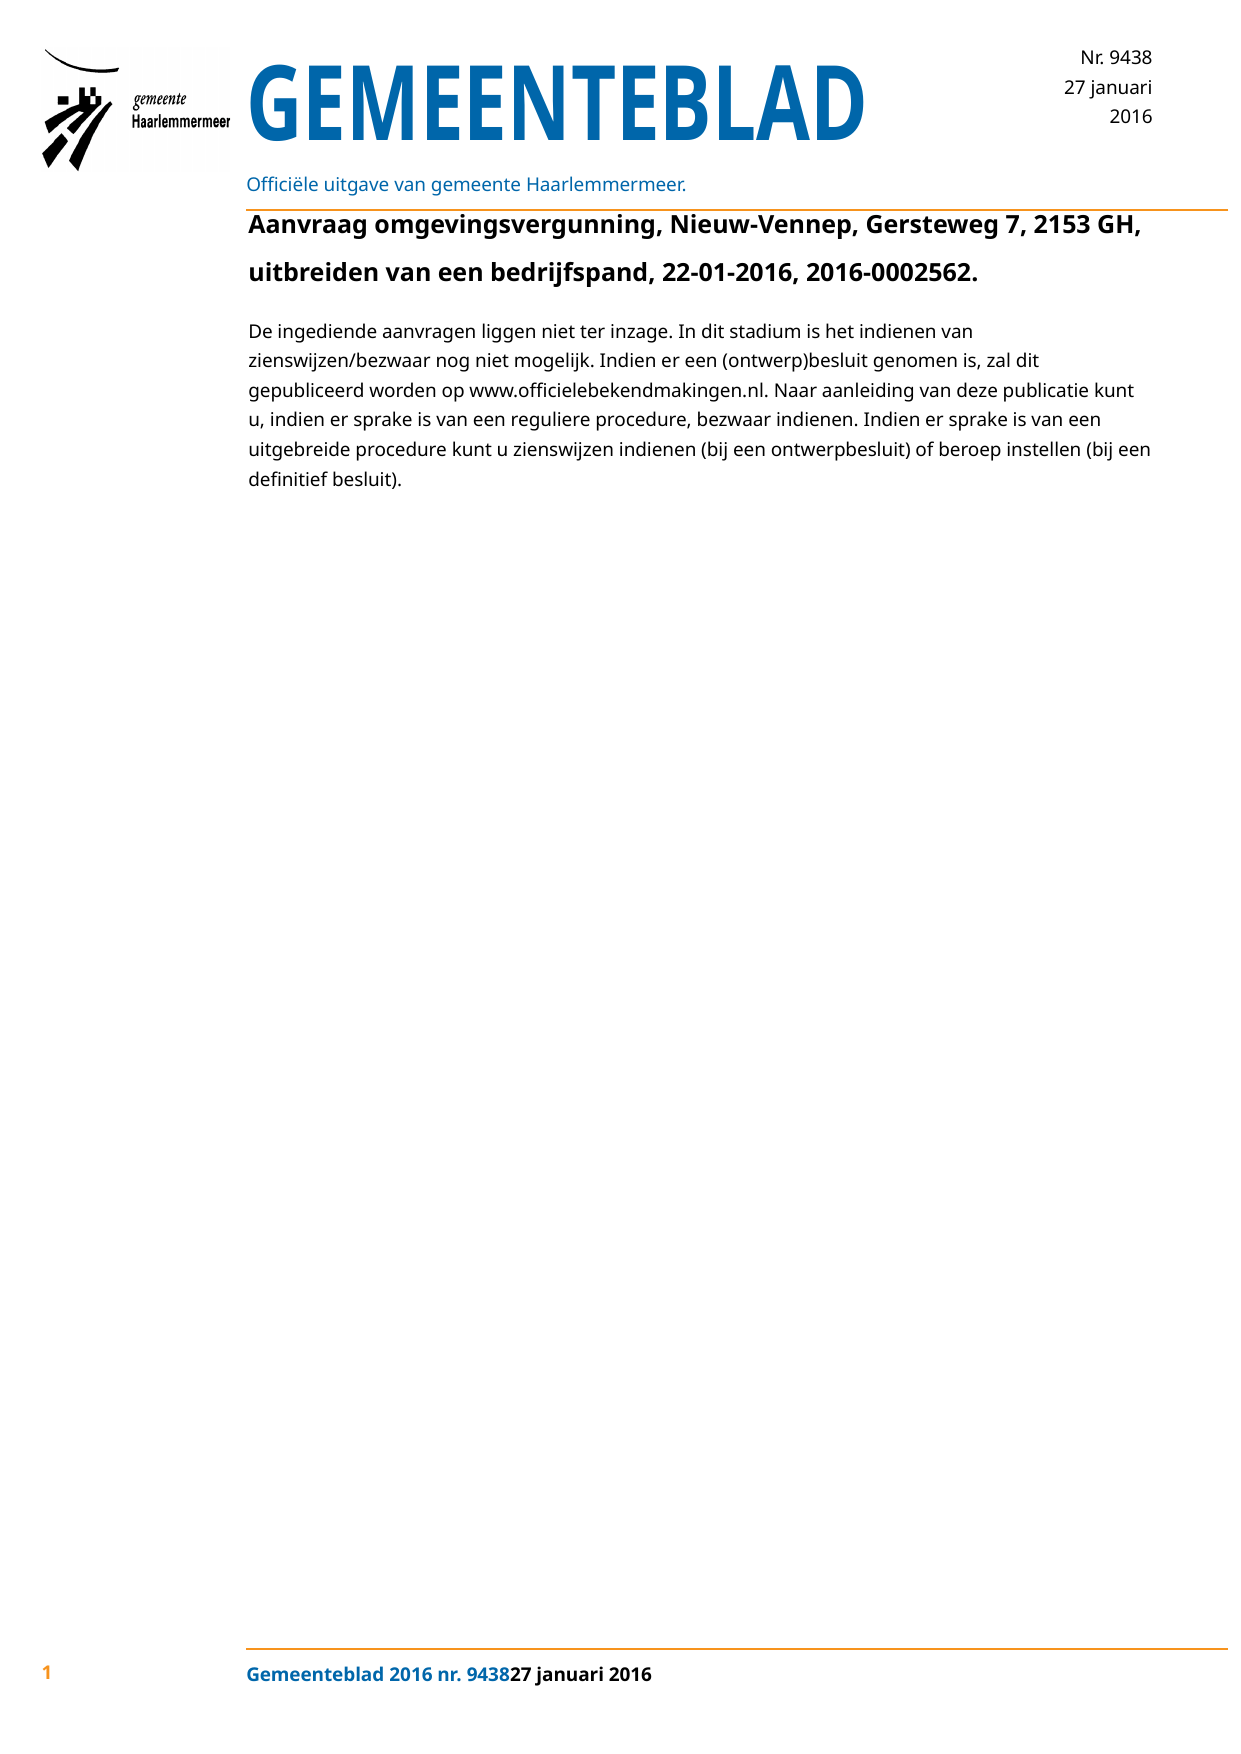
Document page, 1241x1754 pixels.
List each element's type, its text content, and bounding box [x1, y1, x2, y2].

text Aanvraag omgevingsvergunning, Nieuw-Vennep, Gersteweg 7, 2153 GH, uitbreiden van een bedrijfspand, 22-01-2016, 2016-0002562. [248, 211, 1152, 288]
text De ingediende aanvragen liggen niet ter inzage. In dit stadium is het indienen van zienswijzen/bezwaar nog niet mogelijk. Indien er een (ontwerp)besluit genomen is, zal dit gepubliceerd worden op www.officielebekendmakingen.nl. Naar aanleiding van deze publicatie kunt u, indien er sprake is van een reguliere procedure, bezwaar indienen. Indien er sprake is van een uitgebreide procedure kunt u zienswijzen indienen (bij een ontwerpbesluit) of beroep instellen (bij een definitief besluit). [248, 318, 1152, 492]
picture [41, 47, 231, 172]
